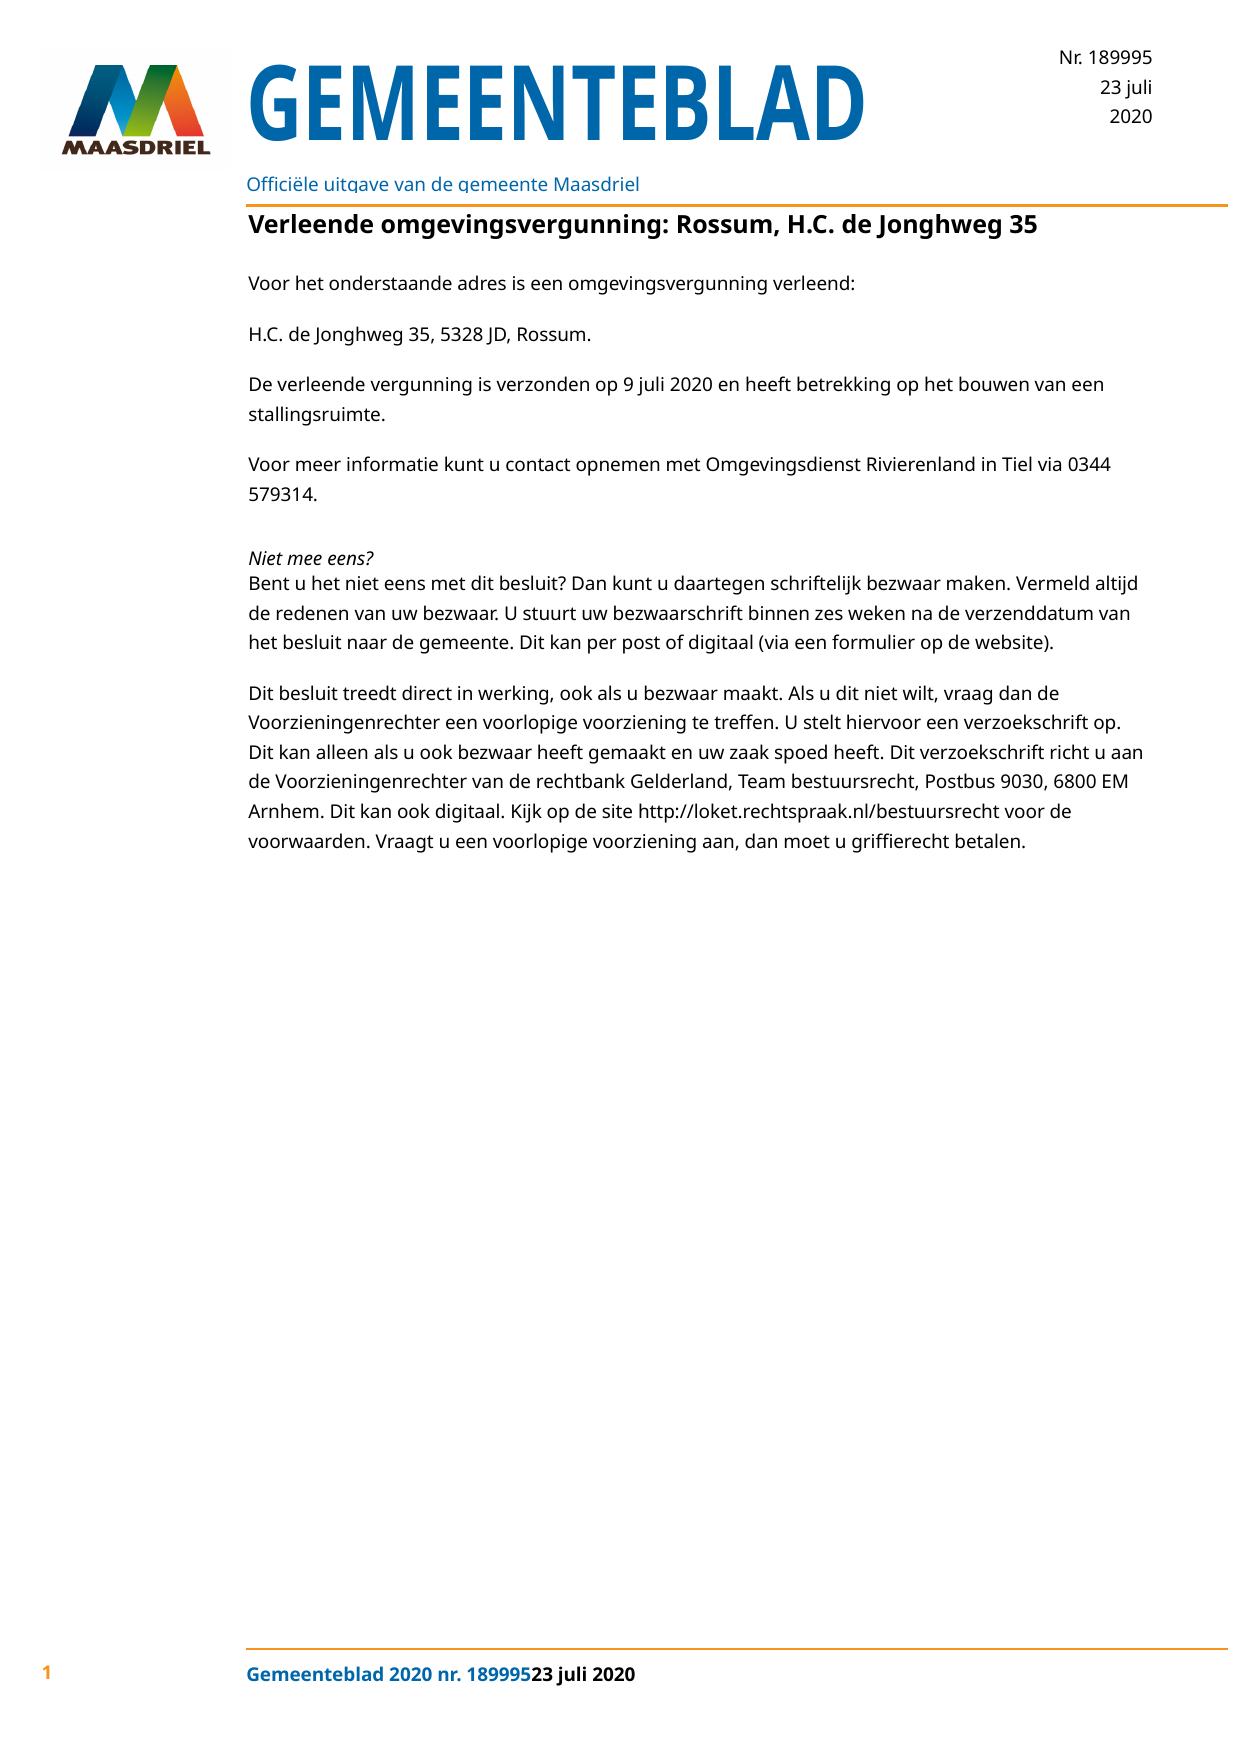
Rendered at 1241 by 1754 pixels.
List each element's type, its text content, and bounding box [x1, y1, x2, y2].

text Niet mee eens? [248, 545, 1152, 570]
text Bent u het niet eens met dit besluit? Dan kunt u daartegen schriftelijk bezwaar maken. Vermeld altijd de redenen van uw bezwaar. U stuurt uw bezwaarschrift binnen zes weken na de verzenddatum van het besluit naar de gemeente. Dit kan per post of digitaal (via een formulier op de website). [248, 570, 1152, 655]
text H.C. de Jonghweg 35, 5328 JD, Rossum. [248, 321, 1152, 346]
picture [41, 47, 231, 172]
text Voor meer informatie kunt u contact opnemen met Omgevingsdienst Rivierenland in Tiel via 0344 579314. [248, 451, 1152, 506]
text Dit besluit treedt direct in werking, ook als u bezwaar maakt. Als u dit niet wilt, vraag dan de Voorzieningenrechter een voorlopige voorziening te treffen. U stelt hiervoor een verzoekschrift op. Dit kan alleen als u ook bezwaar heeft gemaakt en uw zaak spoed heeft. Dit verzoekschrift richt u aan de Voorzieningenrechter van de rechtbank Gelderland, Team bestuursrecht, Postbus 9030, 6800 EM Arnhem. Dit kan ook digitaal. Kijk op de site http://loket.rechtspraak.nl/bestuursrecht voor de voorwaarden. Vraagt u een voorlopige voorziening aan, dan moet u griffierecht betalen. [248, 680, 1152, 854]
text Voor het onderstaande adres is een omgevingsvergunning verleend: [248, 270, 1152, 296]
text De verleende vergunning is verzonden op 9 juli 2020 en heeft betrekking op het bouwen van een stallingsruimte. [248, 371, 1152, 426]
text Verleende omgevingsvergunning: Rossum, H.C. de Jonghweg 35 [248, 207, 1152, 241]
